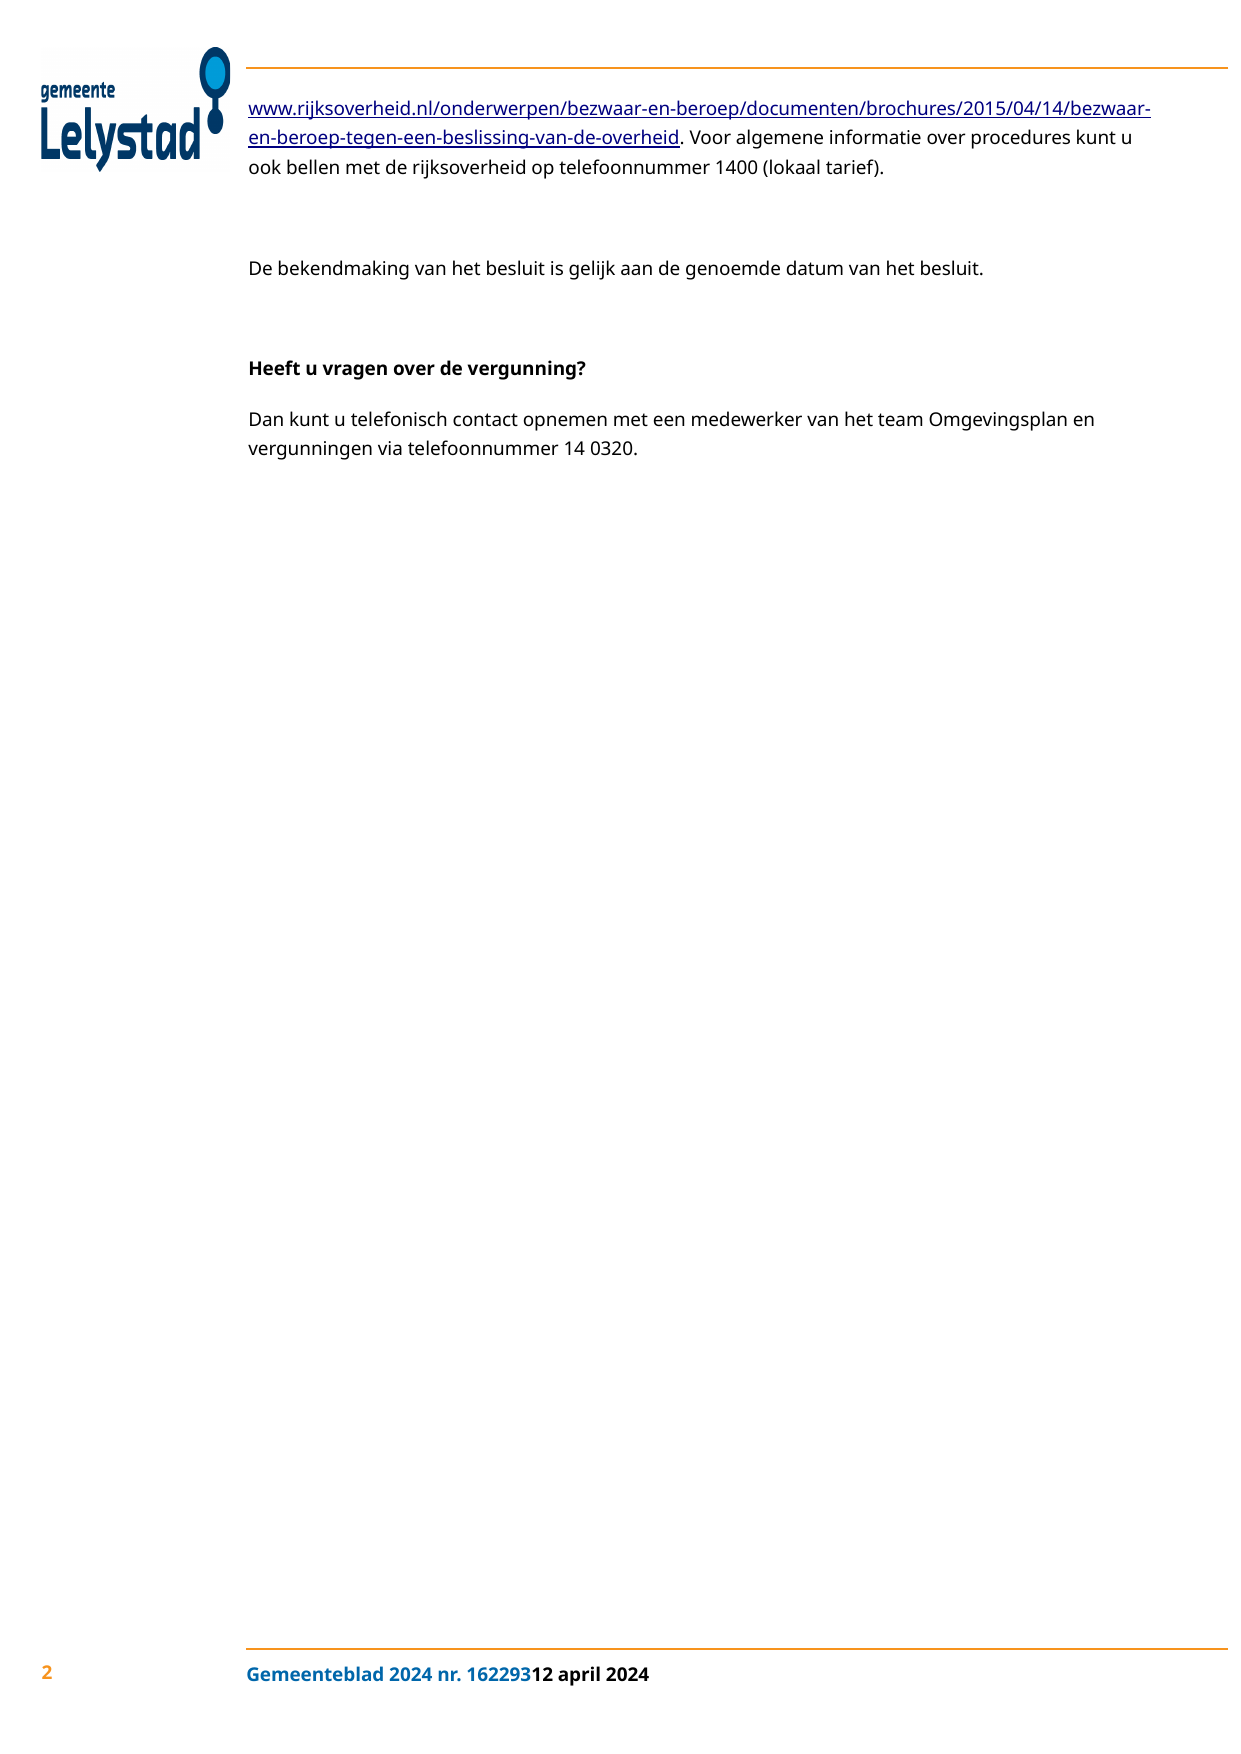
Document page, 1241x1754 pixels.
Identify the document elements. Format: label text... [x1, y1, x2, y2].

text Dan kunt u telefonisch contact opnemen met een medewerker van het team Omgevingsplan en vergunningen via telefoonnummer 14 0320. [248, 406, 1152, 461]
text De bekendmaking van het besluit is gelijk aan de genoemde datum van het besluit. [248, 255, 1152, 281]
picture [41, 47, 231, 172]
text Heeft u vragen over de vergunning? [248, 356, 1152, 381]
text www.rijksoverheid.nl/onderwerpen/bezwaar-en-beroep/documenten/brochures/2015/04/14/bezwaar-en-beroep-tegen-een-beslissing-van-de-overheid. Voor algemene informatie over procedures kunt u ook bellen met de rijksoverheid op telefoonnummer 1400 (lokaal tarief). [248, 95, 1152, 180]
